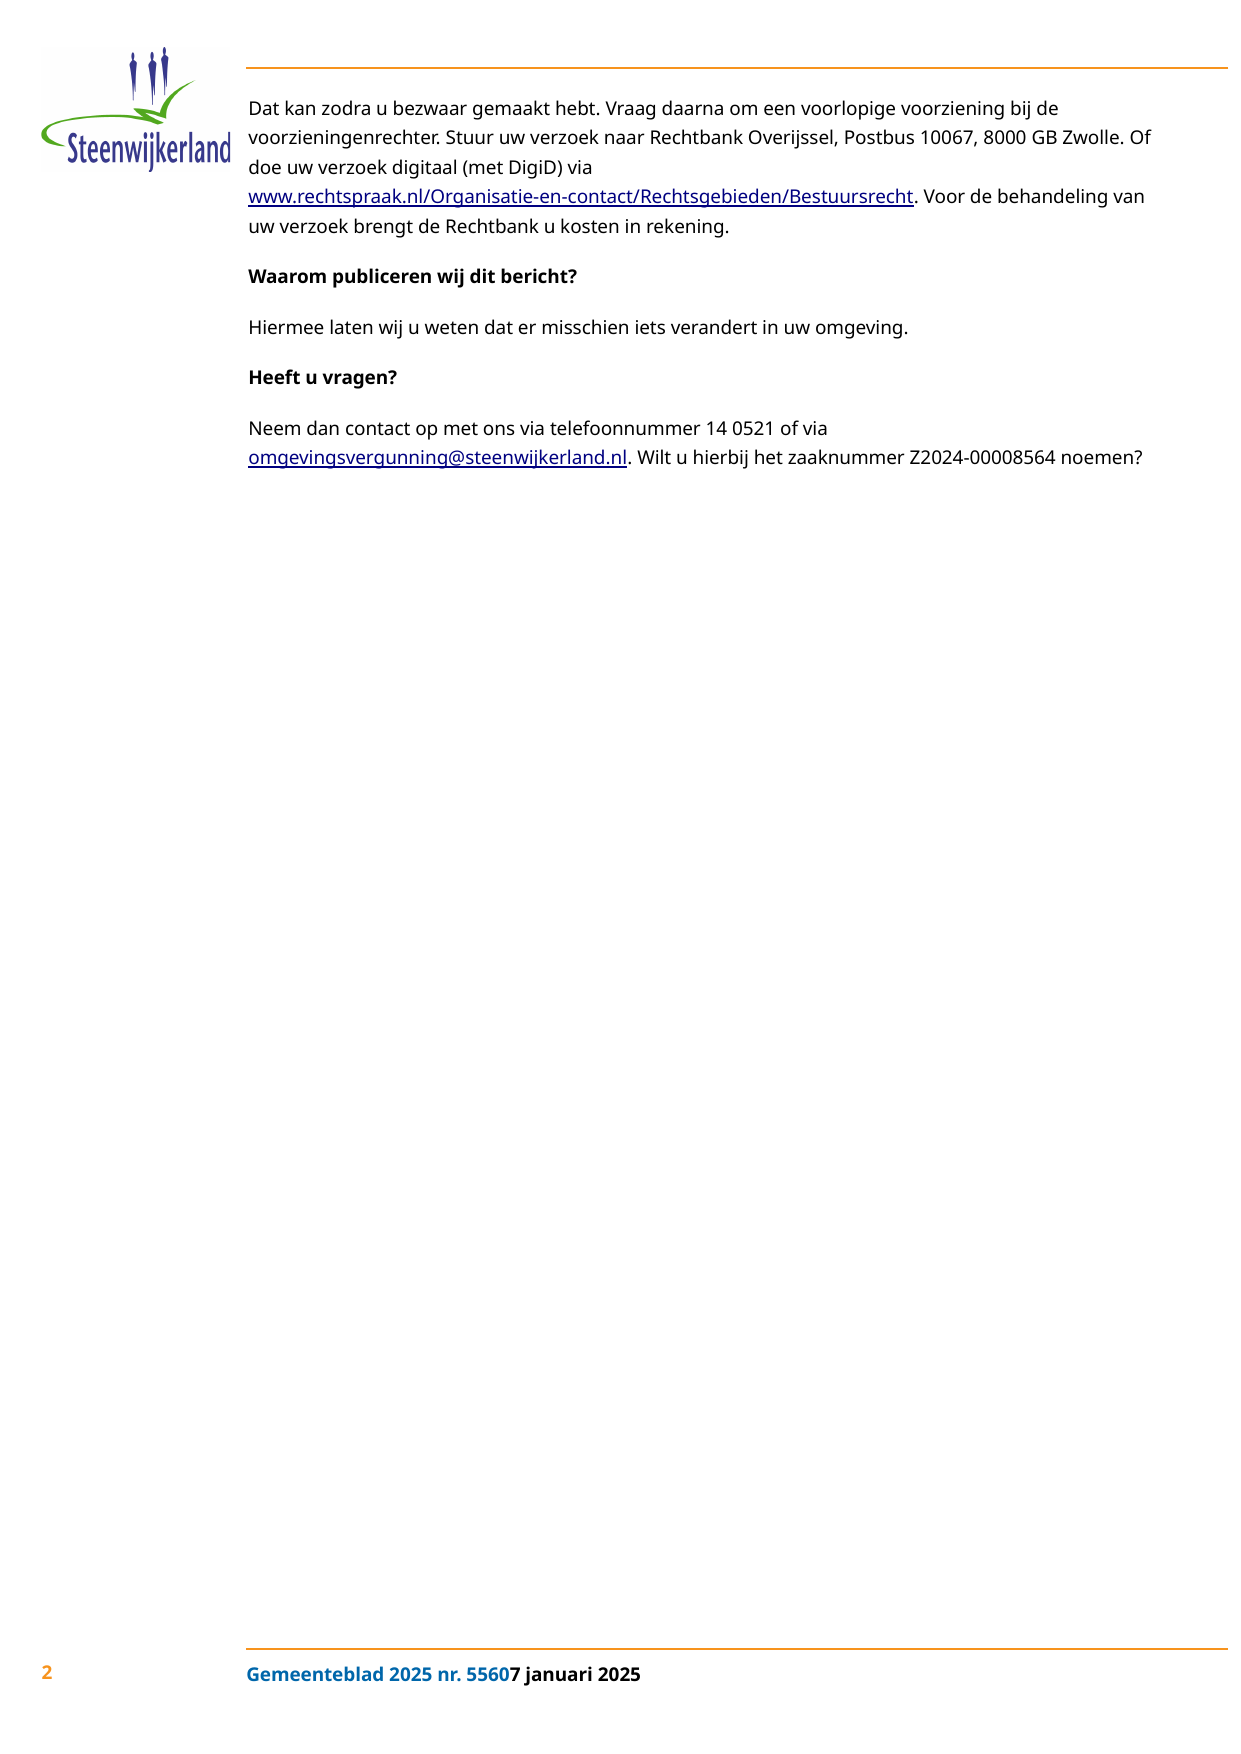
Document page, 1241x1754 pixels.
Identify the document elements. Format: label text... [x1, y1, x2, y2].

text Hiermee laten wij u weten dat er misschien iets verandert in uw omgeving. [248, 314, 1152, 340]
text Dat kan zodra u bezwaar gemaakt hebt. Vraag daarna om een voorlopige voorziening bij de voorzieningenrechter. Stuur uw verzoek naar Rechtbank Overijssel, Postbus 10067, 8000 GB Zwolle. Of doe uw verzoek digitaal (met DigiD) via www.rechtspraak.nl/Organisatie-en-contact/Rechtsgebieden/Bestuursrecht. Voor de behandeling van uw verzoek brengt de Rechtbank u kosten in rekening. [248, 95, 1152, 239]
text Waarom publiceren wij dit bericht? [248, 263, 1152, 289]
picture [41, 47, 231, 172]
text Neem dan contact op met ons via telefoonnummer 14 0521 of via omgevingsvergunning@steenwijkerland.nl. Wilt u hierbij het zaaknummer Z2024-00008564 noemen? [248, 415, 1152, 470]
text Heeft u vragen? [248, 364, 1152, 390]
